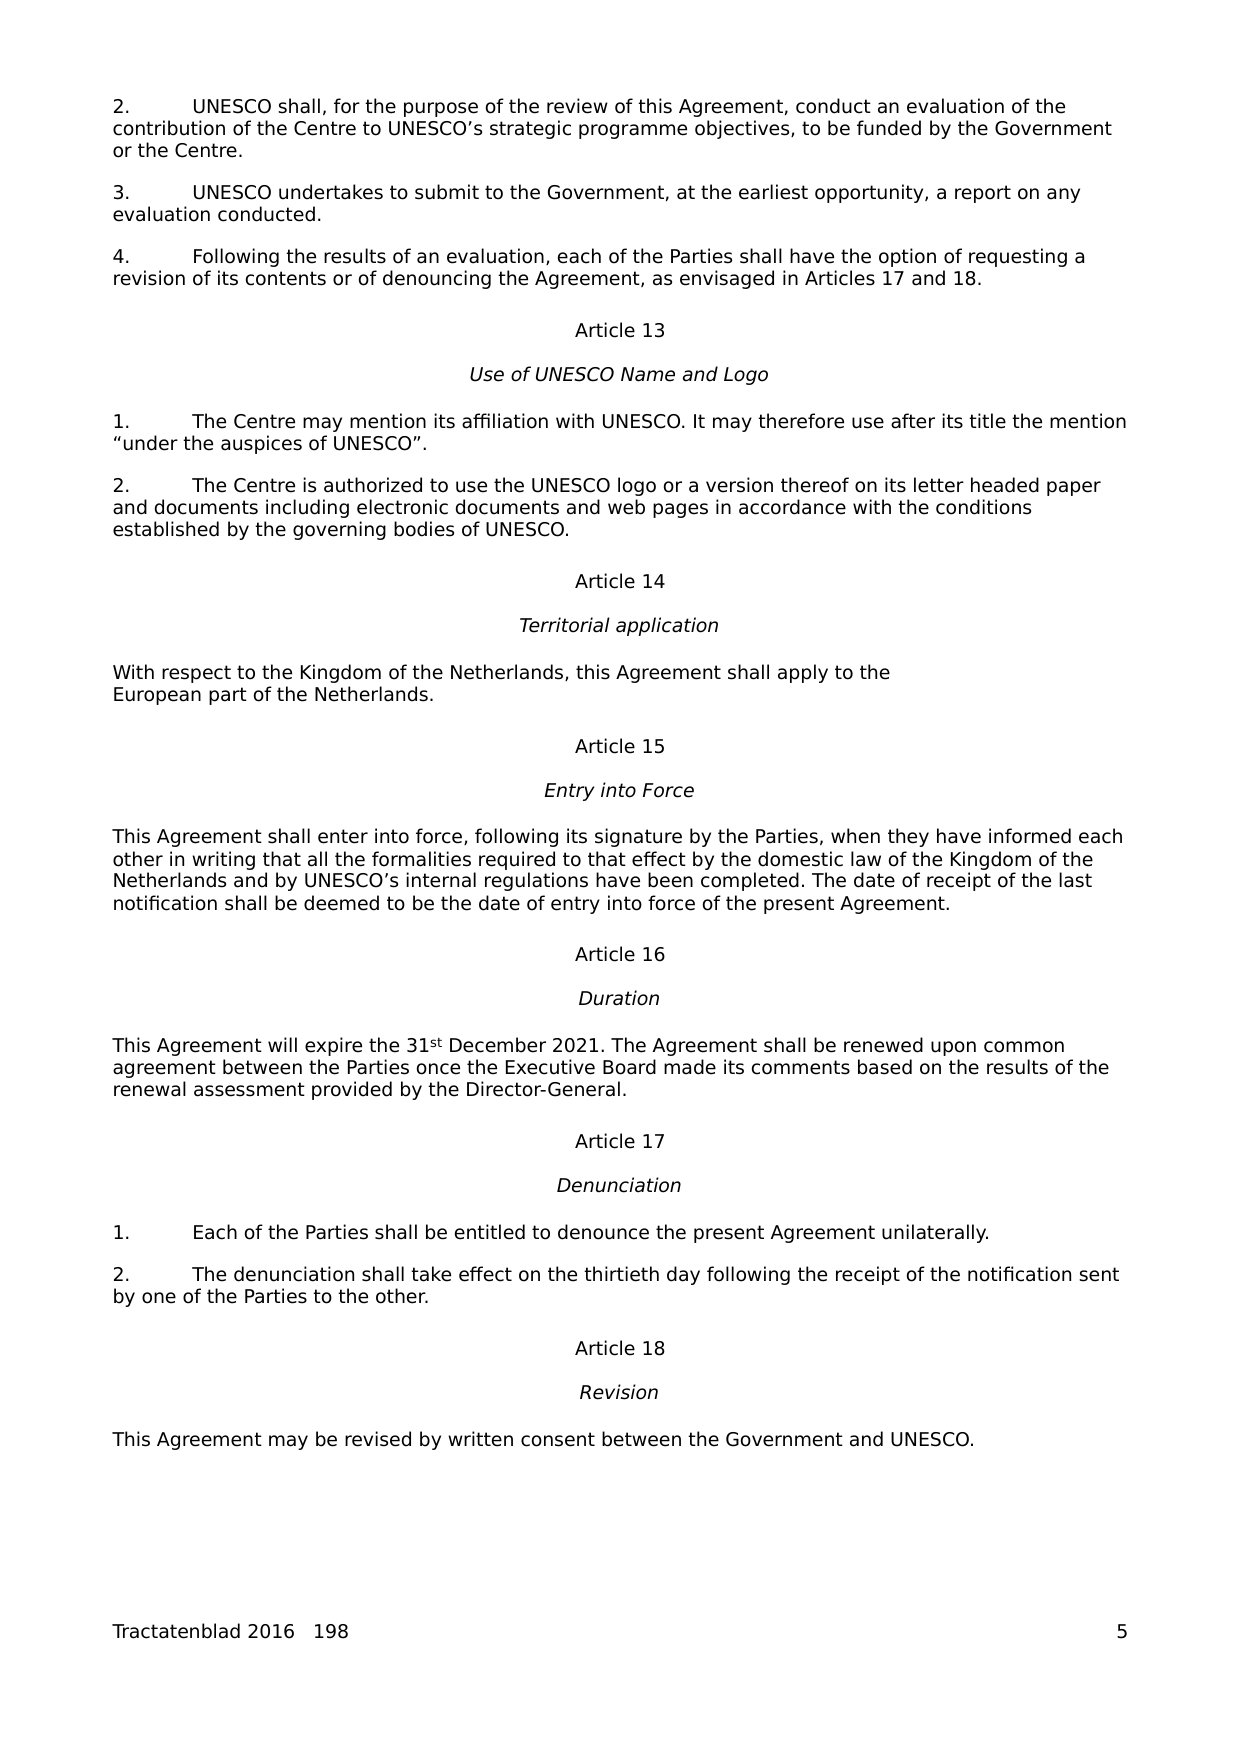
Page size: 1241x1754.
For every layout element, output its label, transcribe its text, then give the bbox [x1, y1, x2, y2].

subtitle Article 18 Revision [112, 1338, 1128, 1404]
subtitle Article 16 Duration [112, 944, 1128, 1010]
subtitle Article 13 Use of UNESCO Name and Logo [112, 320, 1128, 386]
text 3. UNESCO undertakes to submit to the Government, at the earliest opportunity, a report on any evaluation conducted. [112, 182, 1128, 226]
text 2. The Centre is authorized to use the UNESCO logo or a version thereof on its letter headed paper and documents including electronic documents and web pages in accordance with the conditions established by the governing bodies of UNESCO. [112, 475, 1128, 541]
text 2. UNESCO shall, for the purpose of the review of this Agreement, conduct an evaluation of the contribution of the Centre to UNESCO’s strategic programme objectives, to be funded by the Government or the Centre. [112, 96, 1128, 162]
subtitle Article 17 Denunciation [112, 1131, 1128, 1197]
text 4. Following the results of an evaluation, each of the Parties shall have the option of requesting a revision of its contents or of denouncing the Agreement, as envisaged in Articles 17 and 18. [112, 246, 1128, 290]
text European part of the Netherlands. [112, 683, 1128, 706]
text With respect to the Kingdom of the Netherlands, this Agreement shall apply to the [112, 662, 1128, 683]
subtitle Article 15 Entry into Force [112, 736, 1128, 801]
text 1. The Centre may mention its affiliation with UNESCO. It may therefore use after its title the mention “under the auspices of UNESCO”. [112, 411, 1128, 455]
text This Agreement shall enter into force, following its signature by the Parties, when they have informed each other in writing that all the formalities required to that effect by the domestic law of the Kingdom of the Netherlands and by UNESCO’s internal regulations have been completed. The date of receipt of the last notification shall be deemed to be the date of entry into force of the present Agreement. [112, 826, 1128, 914]
subtitle Article 14 Territorial application [112, 571, 1128, 637]
text 2. The denunciation shall take effect on the thirtieth day following the receipt of the notification sent by one of the Parties to the other. [112, 1264, 1128, 1308]
text 1. Each of the Parties shall be entitled to denounce the present Agreement unilaterally. [112, 1222, 1128, 1244]
text This Agreement may be revised by written consent between the Government and UNESCO. [112, 1429, 1128, 1451]
text This Agreement will expire the 31st December 2021. The Agreement shall be renewed upon common agreement between the Parties once the Executive Board made its comments based on the results of the renewal assessment provided by the Director-General. [112, 1035, 1128, 1101]
